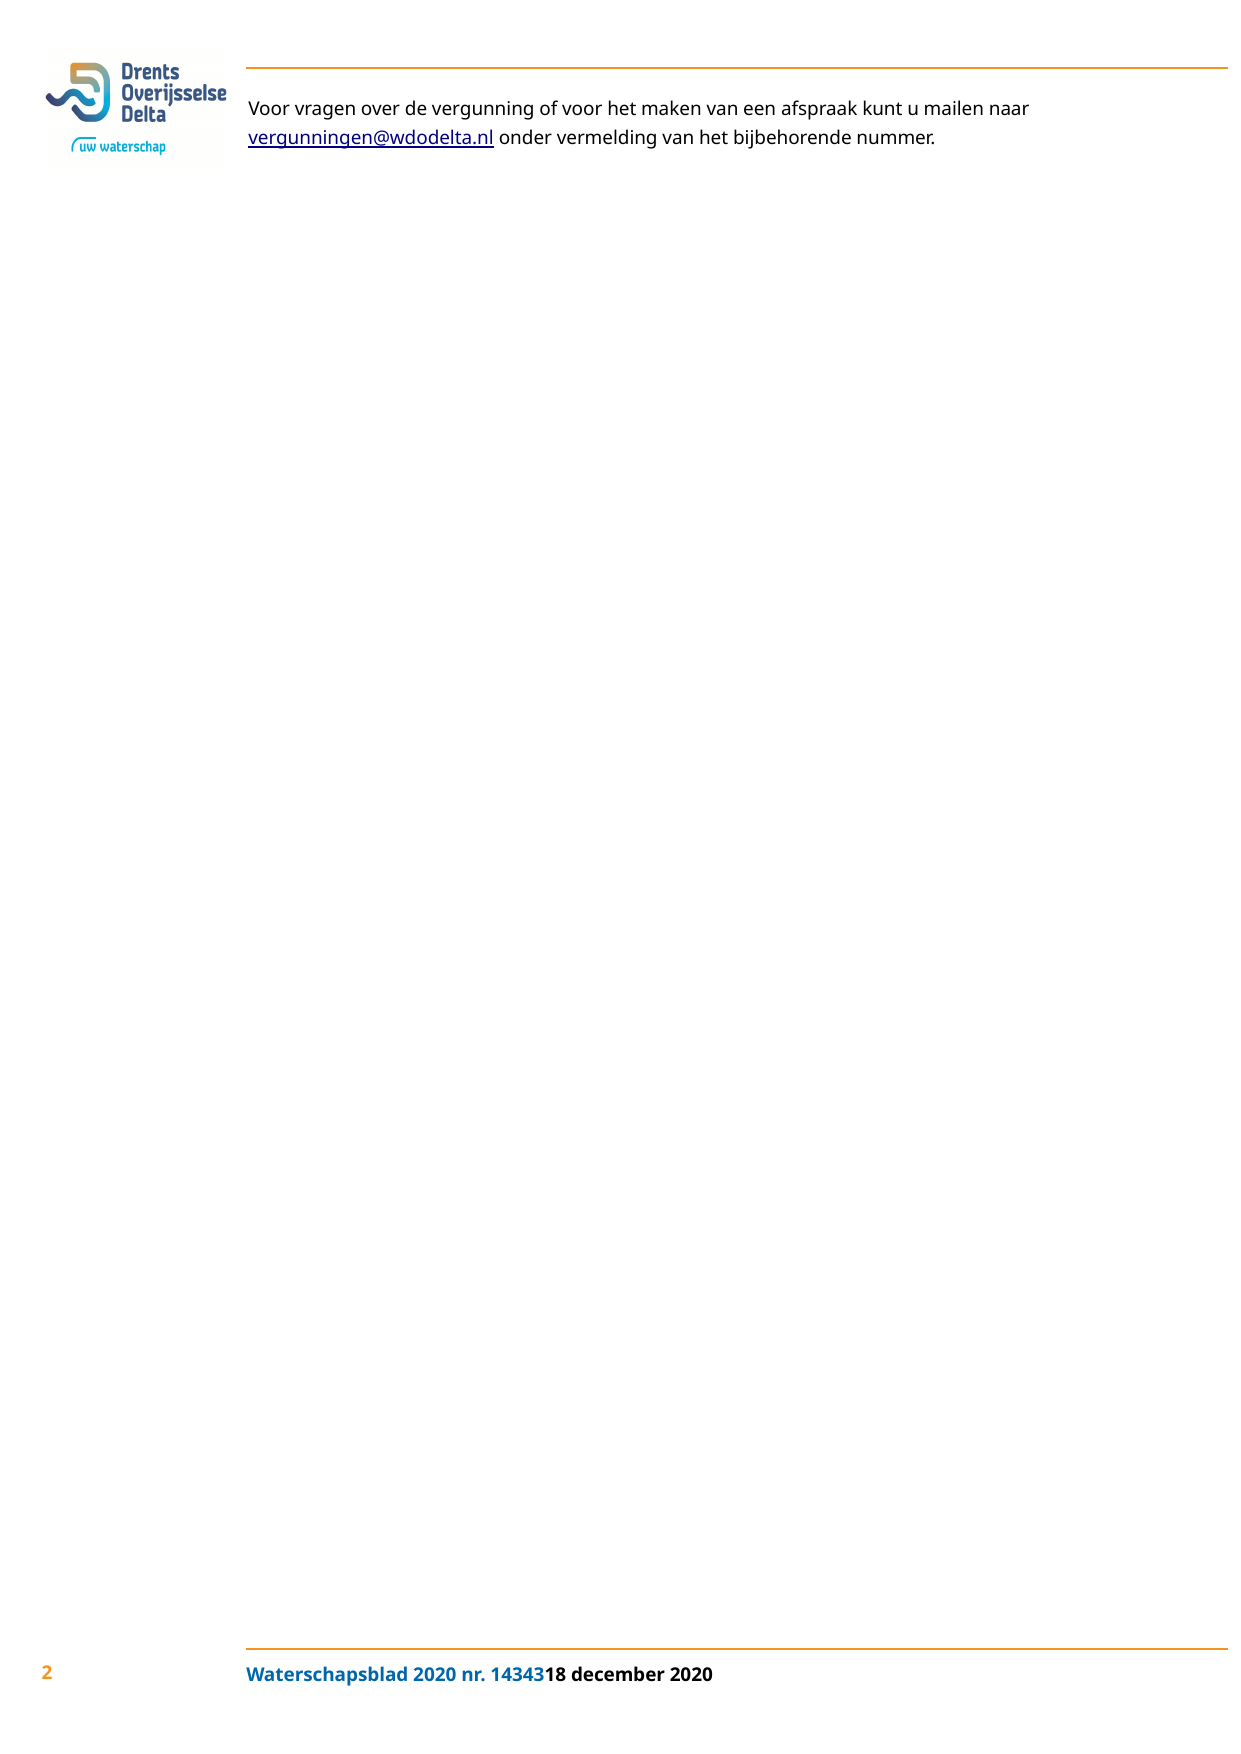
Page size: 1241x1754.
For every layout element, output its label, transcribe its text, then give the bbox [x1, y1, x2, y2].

picture [41, 47, 231, 172]
text Voor vragen over de vergunning of voor het maken van een afspraak kunt u mailen naar vergunningen@wdodelta.nl onder vermelding van het bijbehorende nummer. [248, 95, 1152, 150]
